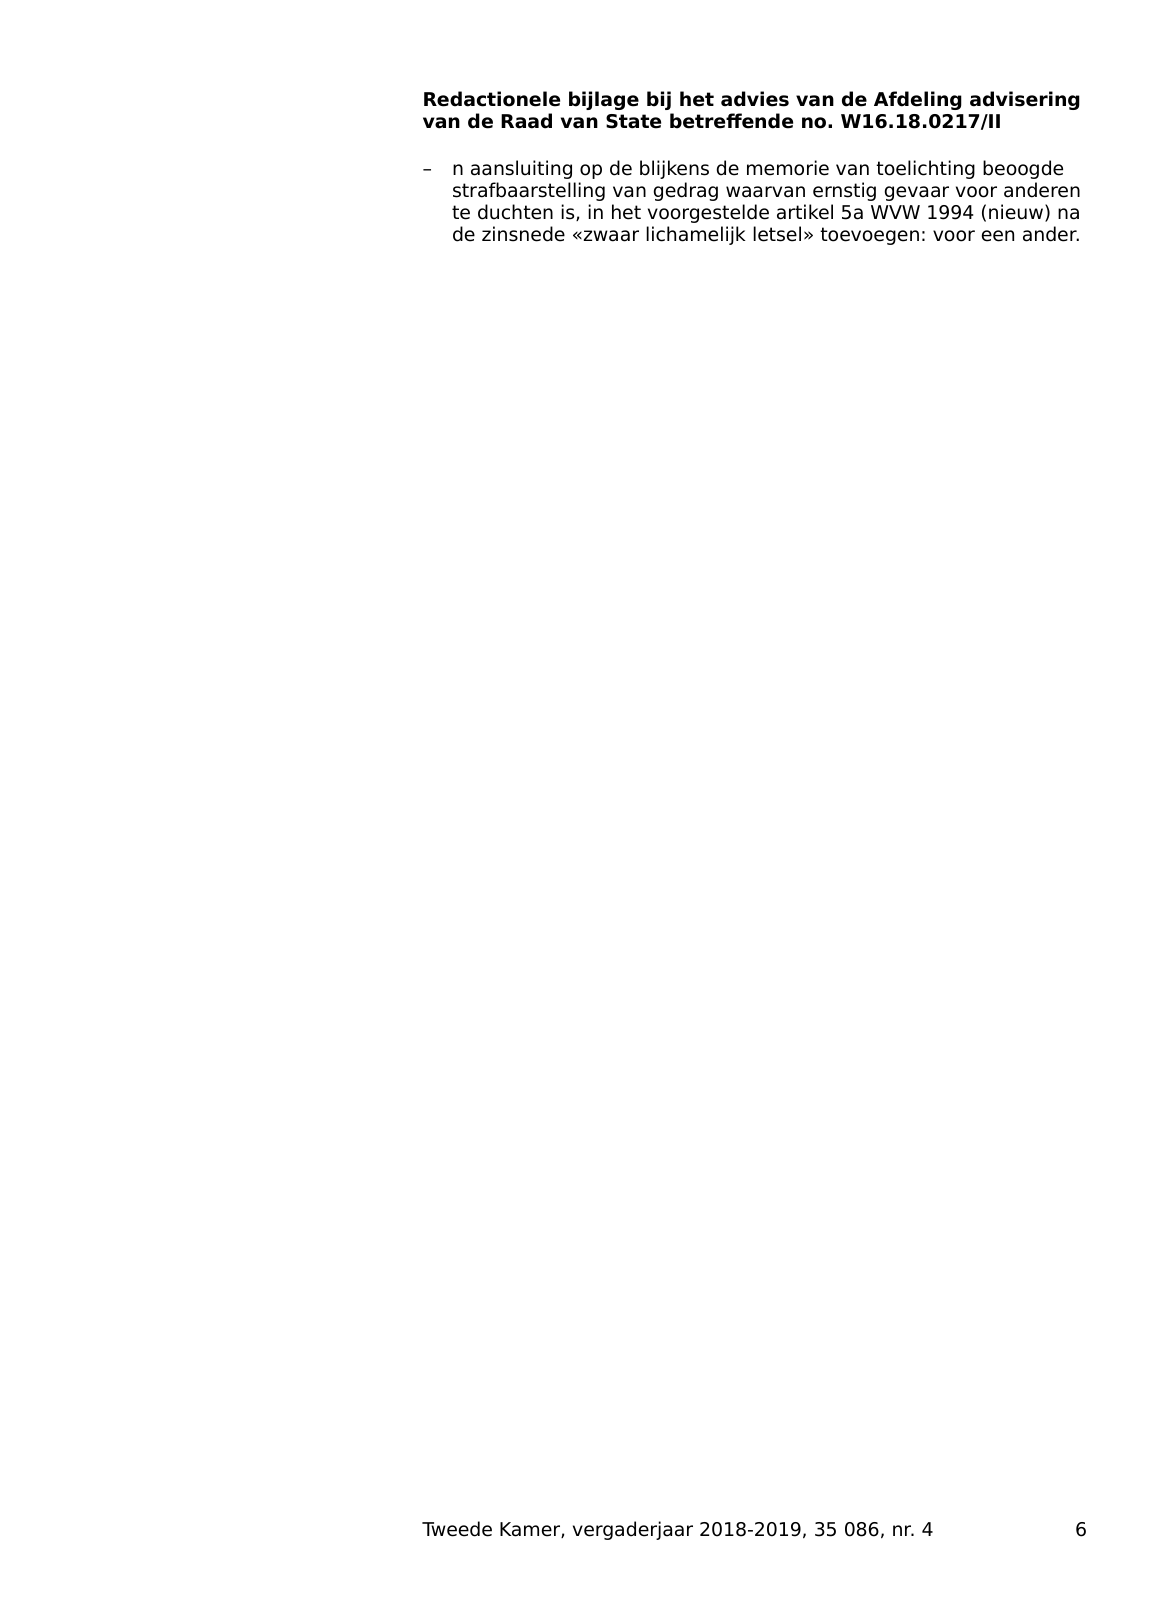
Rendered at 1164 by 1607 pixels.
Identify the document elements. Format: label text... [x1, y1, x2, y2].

subtitle Redactionele bijlage bij het advies van de Afdeling advisering van de Raad van State betreffende no. W16.18.0217/II [77, 89, 1087, 133]
text – n aansluiting op de blijkens de memorie van toelichting beoogde strafbaarstelling van gedrag waarvan ernstig gevaar voor anderen te duchten is, in het voorgestelde artikel 5a WVW 1994 (nieuw) na de zinsnede «zwaar lichamelijk letsel» toevoegen: voor een ander. [422, 158, 1087, 246]
